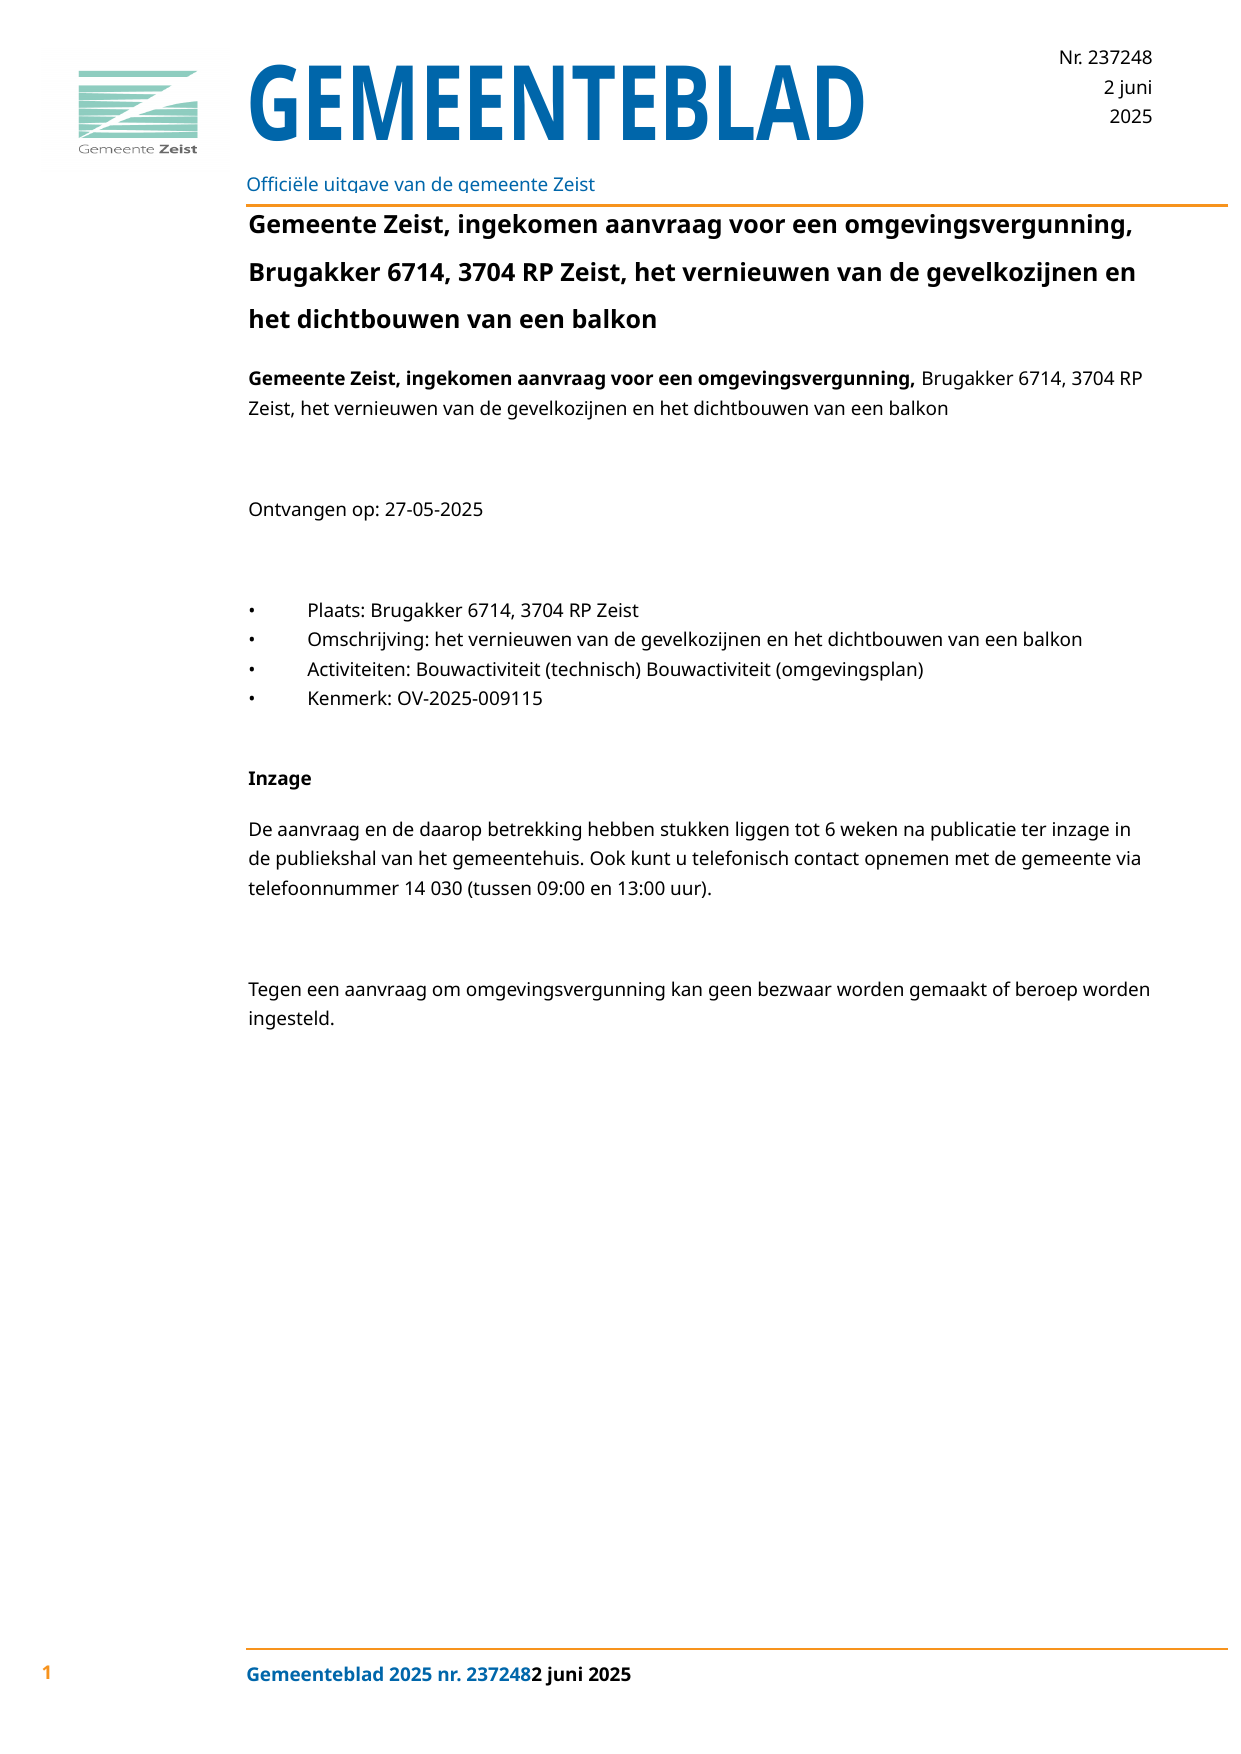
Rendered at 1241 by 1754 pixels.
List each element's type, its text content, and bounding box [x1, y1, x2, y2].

list Omschrijving: het vernieuwen van de gevelkozijnen en het dichtbouwen van een balkon [248, 626, 1152, 652]
list Plaats: Brugakker 6714, 3704 RP Zeist [248, 597, 1152, 622]
text De aanvraag en de daarop betrekking hebben stukken liggen tot 6 weken na publicatie ter inzage in de publiekshal van het gemeentehuis. Ook kunt u telefonisch contact opnemen met de gemeente via telefoonnummer 14 030 (tussen 09:00 en 13:00 uur). [248, 816, 1152, 901]
text Ontvangen op: 27-05-2025 [248, 496, 1152, 522]
list Kenmerk: OV-2025-009115 [248, 686, 1152, 711]
text Gemeente Zeist, ingekomen aanvraag voor een omgevingsvergunning, Brugakker 6714, 3704 RP Zeist, het vernieuwen van de gevelkozijnen en het dichtbouwen van een balkon [248, 366, 1152, 421]
text Tegen een aanvraag om omgevingsvergunning kan geen bezwaar worden gemaakt of beroep worden ingesteld. [248, 976, 1152, 1031]
text Gemeente Zeist, ingekomen aanvraag voor een omgevingsvergunning, Brugakker 6714, 3704 RP Zeist, het vernieuwen van de gevelkozijnen en het dichtbouwen van een balkon [248, 207, 1152, 336]
picture [41, 47, 231, 172]
text Inzage [248, 766, 1152, 791]
list Activiteiten: Bouwactiviteit (technisch) Bouwactiviteit (omgevingsplan) [248, 656, 1152, 682]
